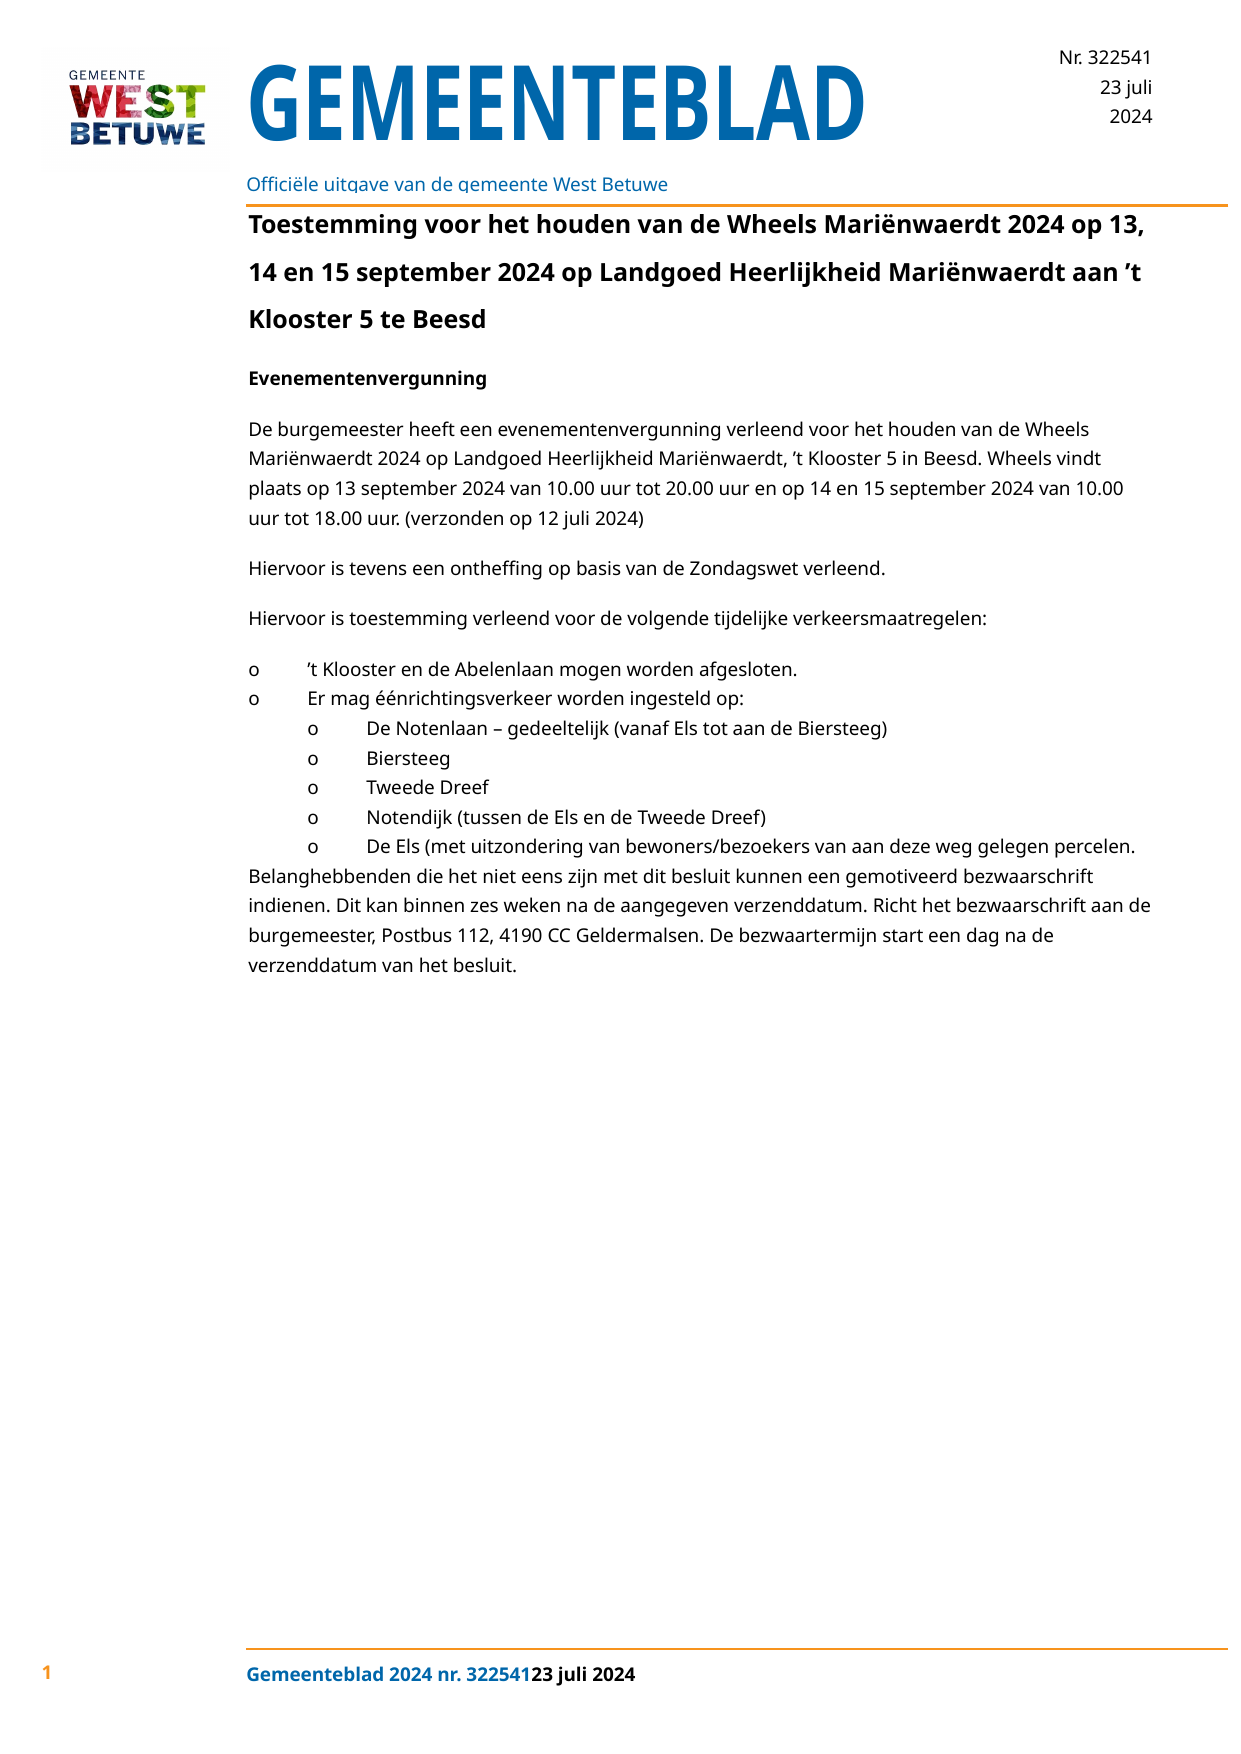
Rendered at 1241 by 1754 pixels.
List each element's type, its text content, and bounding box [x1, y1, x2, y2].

list Tweede Dreef [307, 774, 1152, 800]
text Hiervoor is toestemming verleend voor de volgende tijdelijke verkeersmaatregelen: [248, 606, 1152, 631]
text Belanghebbenden die het niet eens zijn met dit besluit kunnen een gemotiveerd bezwaarschrift indienen. Dit kan binnen zes weken na de aangegeven verzenddatum. Richt het bezwaarschrift aan de burgemeester, Postbus 112, 4190 CC Geldermalsen. De bezwaartermijn start een dag na de verzenddatum van het besluit. [248, 863, 1152, 977]
text Hiervoor is tevens een ontheffing op basis van de Zondagswet verleend. [248, 555, 1152, 581]
list ’t Klooster en de Abelenlaan mogen worden afgesloten. [248, 656, 1152, 682]
text Toestemming voor het houden van de Wheels Mariënwaerdt 2024 op 13, 14 en 15 september 2024 op Landgoed Heerlijkheid Mariënwaerdt aan ’t Klooster 5 te Beesd [248, 207, 1152, 336]
list Biersteeg [307, 745, 1152, 770]
list De Notenlaan – gedeeltelijk (vanaf Els tot aan de Biersteeg) [307, 715, 1152, 741]
list De Els (met uitzondering van bewoners/bezoekers van aan deze weg gelegen percelen. [307, 833, 1152, 859]
text De burgemeester heeft een evenementenvergunning verleend voor het houden van de Wheels Mariënwaerdt 2024 op Landgoed Heerlijkheid Mariënwaerdt, ’t Klooster 5 in Beesd. Wheels vindt plaats op 13 september 2024 van 10.00 uur tot 20.00 uur en op 14 en 15 september 2024 van 10.00 uur tot 18.00 uur. (verzonden op 12 juli 2024) [248, 416, 1152, 530]
picture [41, 47, 231, 172]
text Evenementenvergunning [248, 366, 1152, 391]
list Er mag éénrichtingsverkeer worden ingesteld op: [248, 686, 1152, 711]
list Notendijk (tussen de Els en de Tweede Dreef) [307, 804, 1152, 829]
